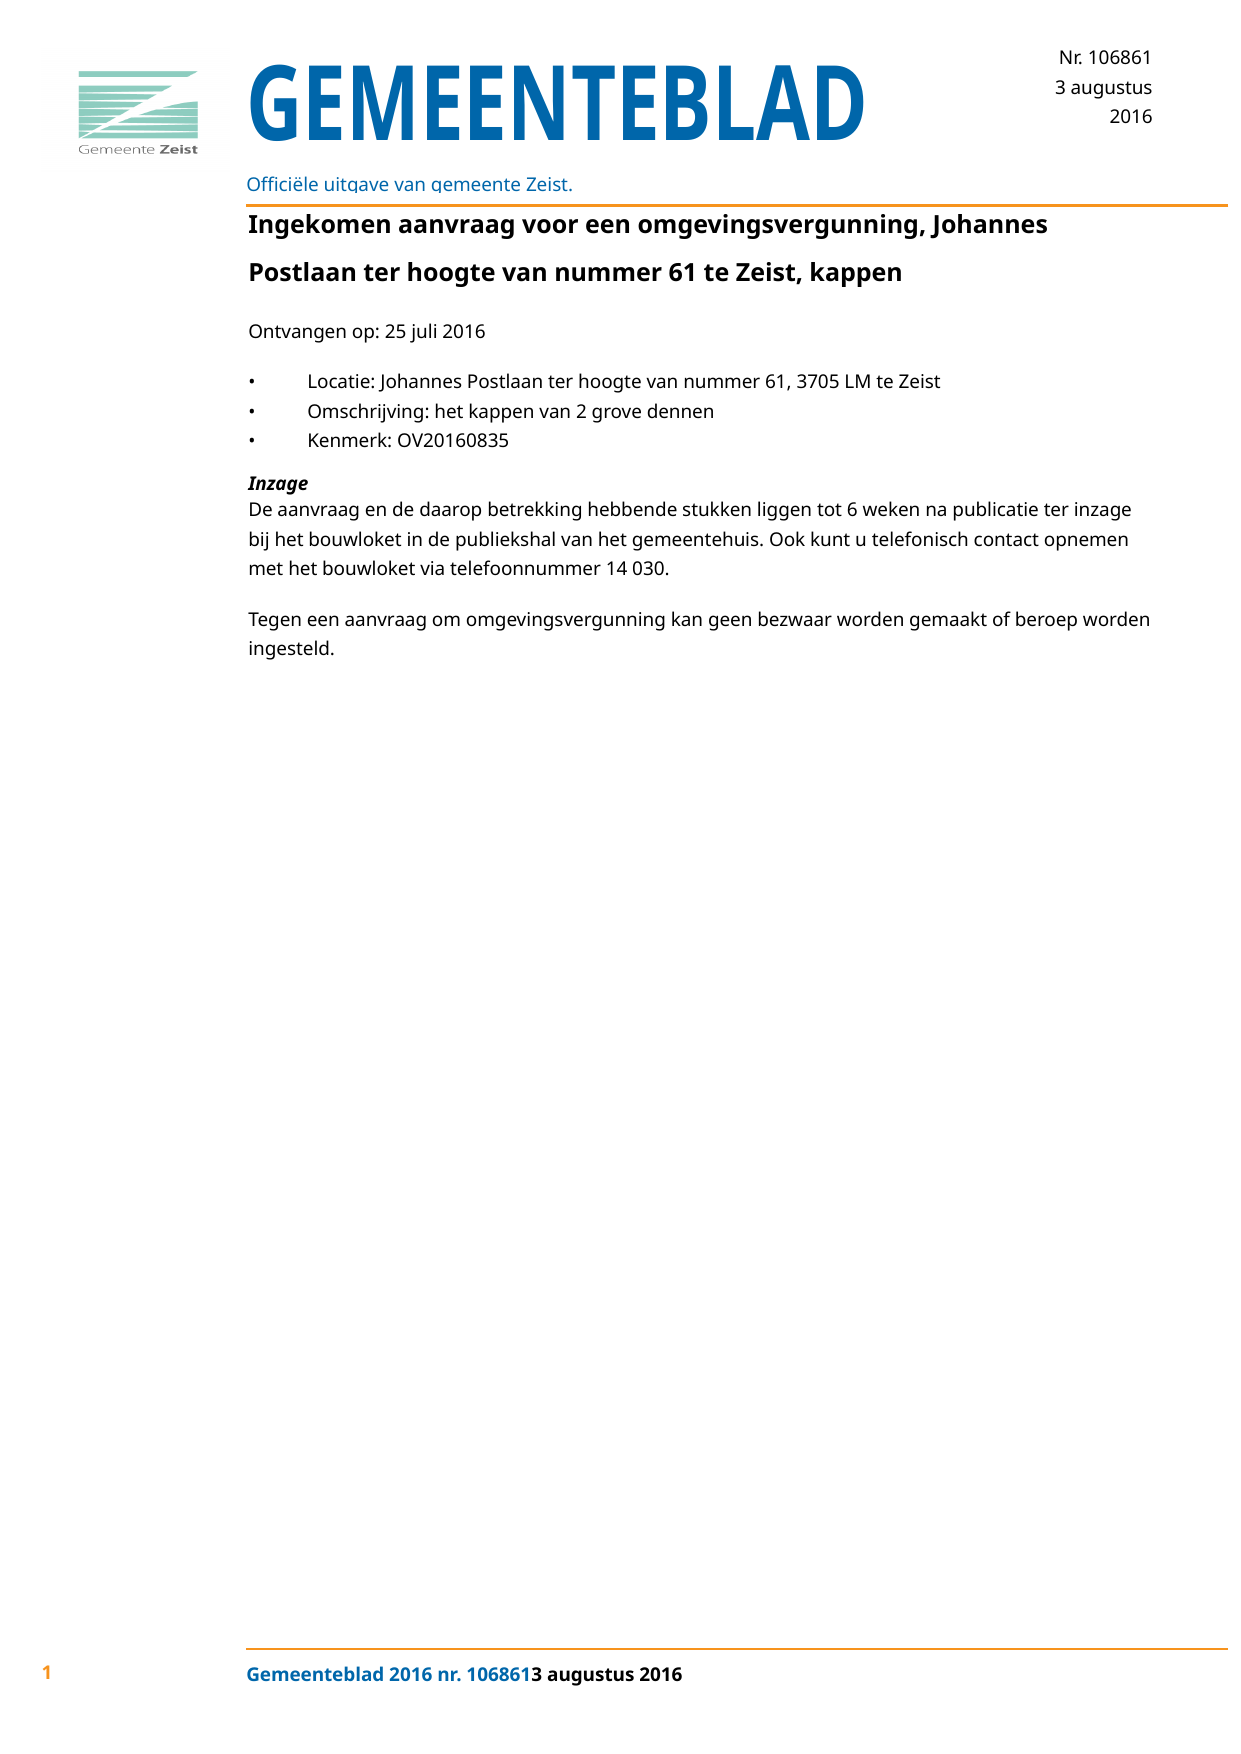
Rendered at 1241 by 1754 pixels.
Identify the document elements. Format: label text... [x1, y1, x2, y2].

list Omschrijving: het kappen van 2 grove dennen [248, 398, 1152, 424]
list Kenmerk: OV20160835 [248, 427, 1152, 453]
text Ontvangen op: 25 juli 2016 [248, 318, 1152, 344]
text Inzage [248, 471, 1152, 496]
text Ingekomen aanvraag voor een omgevingsvergunning, Johannes Postlaan ter hoogte van nummer 61 te Zeist, kappen [248, 207, 1152, 288]
text De aanvraag en de daarop betrekking hebbende stukken liggen tot 6 weken na publicatie ter inzage bij het bouwloket in de publiekshal van het gemeentehuis. Ook kunt u telefonisch contact opnemen met het bouwloket via telefoonnummer 14 030. [248, 496, 1152, 581]
picture [41, 47, 231, 172]
list Locatie: Johannes Postlaan ter hoogte van nummer 61, 3705 LM te Zeist [248, 368, 1152, 394]
text Tegen een aanvraag om omgevingsvergunning kan geen bezwaar worden gemaakt of beroep worden ingesteld. [248, 606, 1152, 661]
